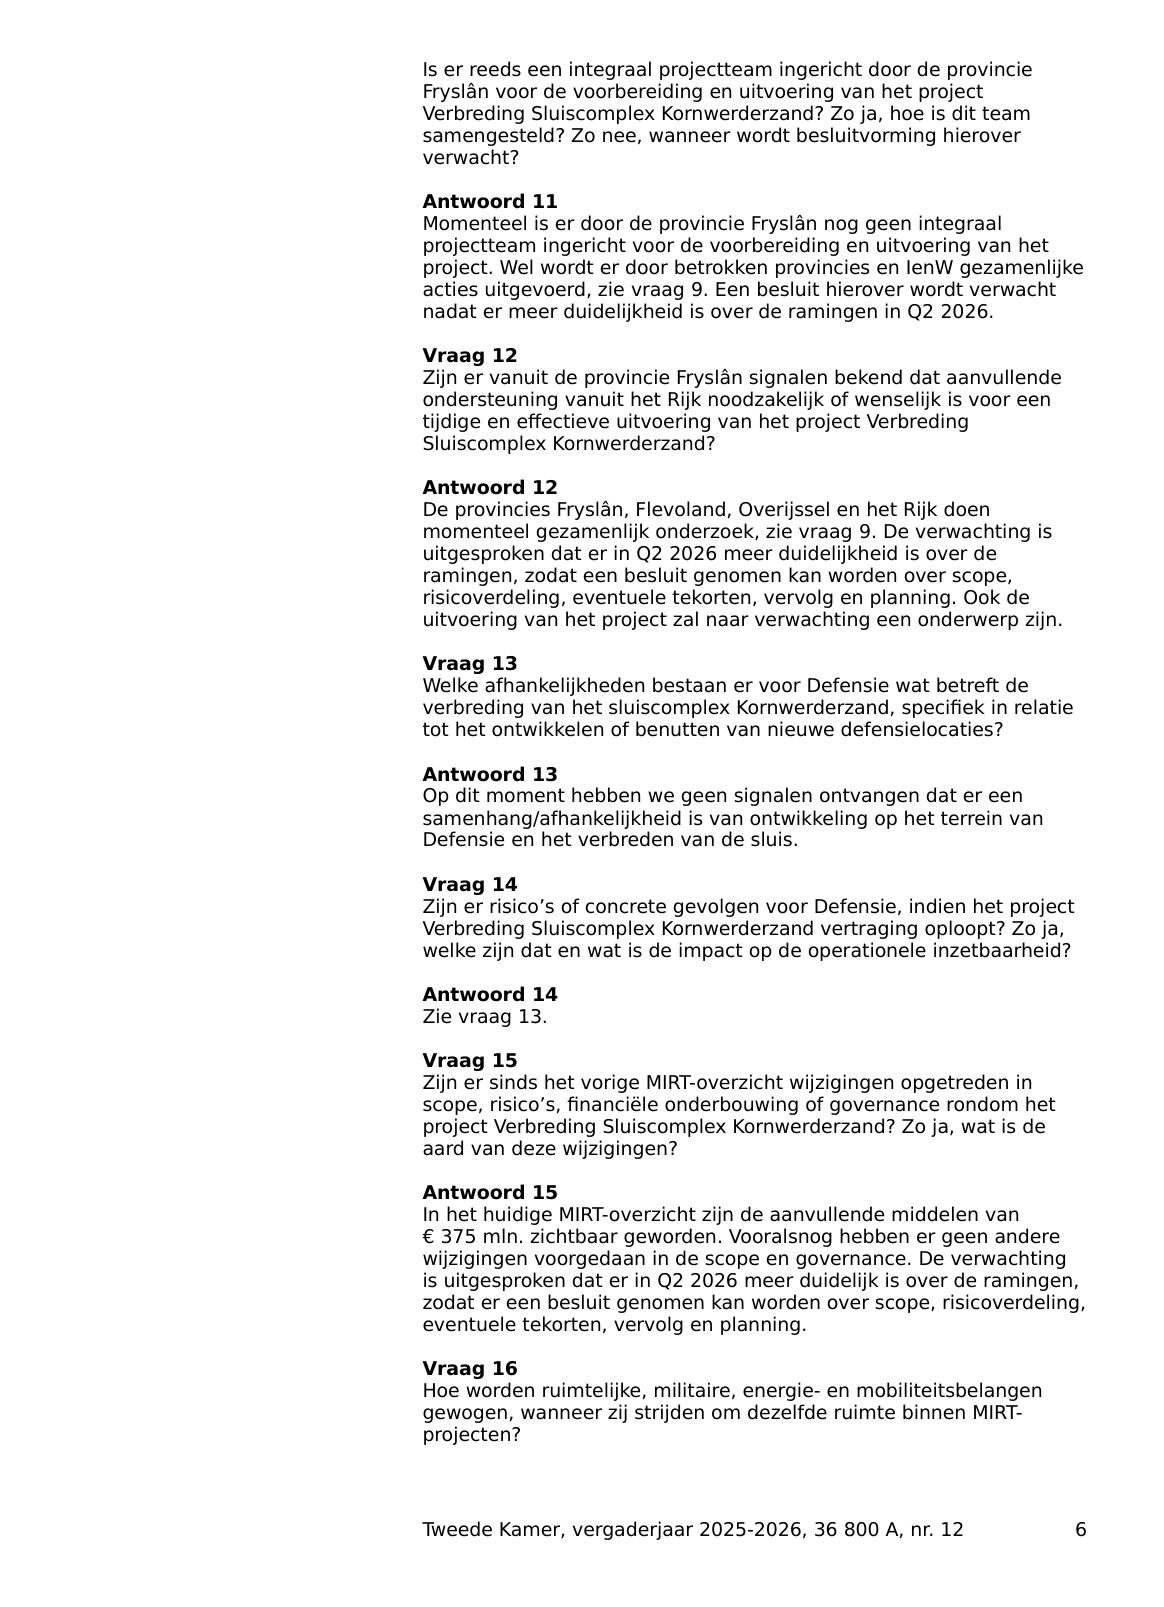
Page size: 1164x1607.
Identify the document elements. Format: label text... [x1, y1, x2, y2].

text Vraag 14 [422, 873, 1087, 896]
text In het huidige MIRT-overzicht zijn de aanvullende middelen van € 375 mln. zichtbaar geworden. Vooralsnog hebben er geen andere wijzigingen voorgedaan in de scope en governance. De verwachting is uitgesproken dat er in Q2 2026 meer duidelijk is over de ramingen, zodat er een besluit genomen kan worden over scope, risicoverdeling, eventuele tekorten, vervolg en planning. [422, 1204, 1087, 1336]
text Antwoord 11 [422, 191, 1087, 213]
text Antwoord 14 [422, 984, 1087, 1006]
text Zie vraag 13. [422, 1006, 1087, 1028]
text Is er reeds een integraal projectteam ingericht door de provincie Fryslân voor de voorbereiding en uitvoering van het project Verbreding Sluiscomplex Kornwerderzand? Zo ja, hoe is dit team samengesteld? Zo nee, wanneer wordt besluitvorming hierover verwacht? [422, 59, 1087, 169]
text Vraag 15 [422, 1050, 1087, 1072]
text Antwoord 15 [422, 1182, 1087, 1204]
text Momenteel is er door de provincie Fryslân nog geen integraal projectteam ingericht voor de voorbereiding en uitvoering van het project. Wel wordt er door betrokken provincies en IenW gezamenlijke acties uitgevoerd, zie vraag 9. Een besluit hierover wordt verwacht nadat er meer duidelijkheid is over de ramingen in Q2 2026. [422, 213, 1087, 323]
text De provincies Fryslân, Flevoland, Overijssel en het Rijk doen momenteel gezamenlijk onderzoek, zie vraag 9. De verwachting is uitgesproken dat er in Q2 2026 meer duidelijkheid is over de ramingen, zodat een besluit genomen kan worden over scope, risicoverdeling, eventuele tekorten, vervolg en planning. Ook de uitvoering van het project zal naar verwachting een onderwerp zijn. [422, 499, 1087, 631]
text Vraag 12 [422, 345, 1087, 367]
text Antwoord 13 [422, 763, 1087, 785]
text Hoe worden ruimtelijke, militaire, energie- en mobiliteitsbelangen gewogen, wanneer zij strijden om dezelfde ruimte binnen MIRT-projecten? [422, 1380, 1087, 1446]
text Zijn er risico’s of concrete gevolgen voor Defensie, indien het project Verbreding Sluiscomplex Kornwerderzand vertraging oploopt? Zo ja, welke zijn dat en wat is de impact op de operationele inzetbaarheid? [422, 896, 1087, 961]
text Op dit moment hebben we geen signalen ontvangen dat er een samenhang/afhankelijkheid is van ontwikkeling op het terrein van Defensie en het verbreden van de sluis. [422, 785, 1087, 851]
text Antwoord 12 [422, 477, 1087, 499]
text Vraag 13 [422, 653, 1087, 675]
text Zijn er vanuit de provincie Fryslân signalen bekend dat aanvullende ondersteuning vanuit het Rijk noodzakelijk of wenselijk is voor een tijdige en effectieve uitvoering van het project Verbreding Sluiscomplex Kornwerderzand? [422, 367, 1087, 455]
text Zijn er sinds het vorige MIRT-overzicht wijzigingen opgetreden in scope, risico’s, financiële onderbouwing of governance rondom het project Verbreding Sluiscomplex Kornwerderzand? Zo ja, wat is de aard van deze wijzigingen? [422, 1072, 1087, 1160]
text Welke afhankelijkheden bestaan er voor Defensie wat betreft de verbreding van het sluiscomplex Kornwerderzand, specifiek in relatie tot het ontwikkelen of benutten van nieuwe defensielocaties? [422, 675, 1087, 741]
text Vraag 16 [422, 1358, 1087, 1380]
